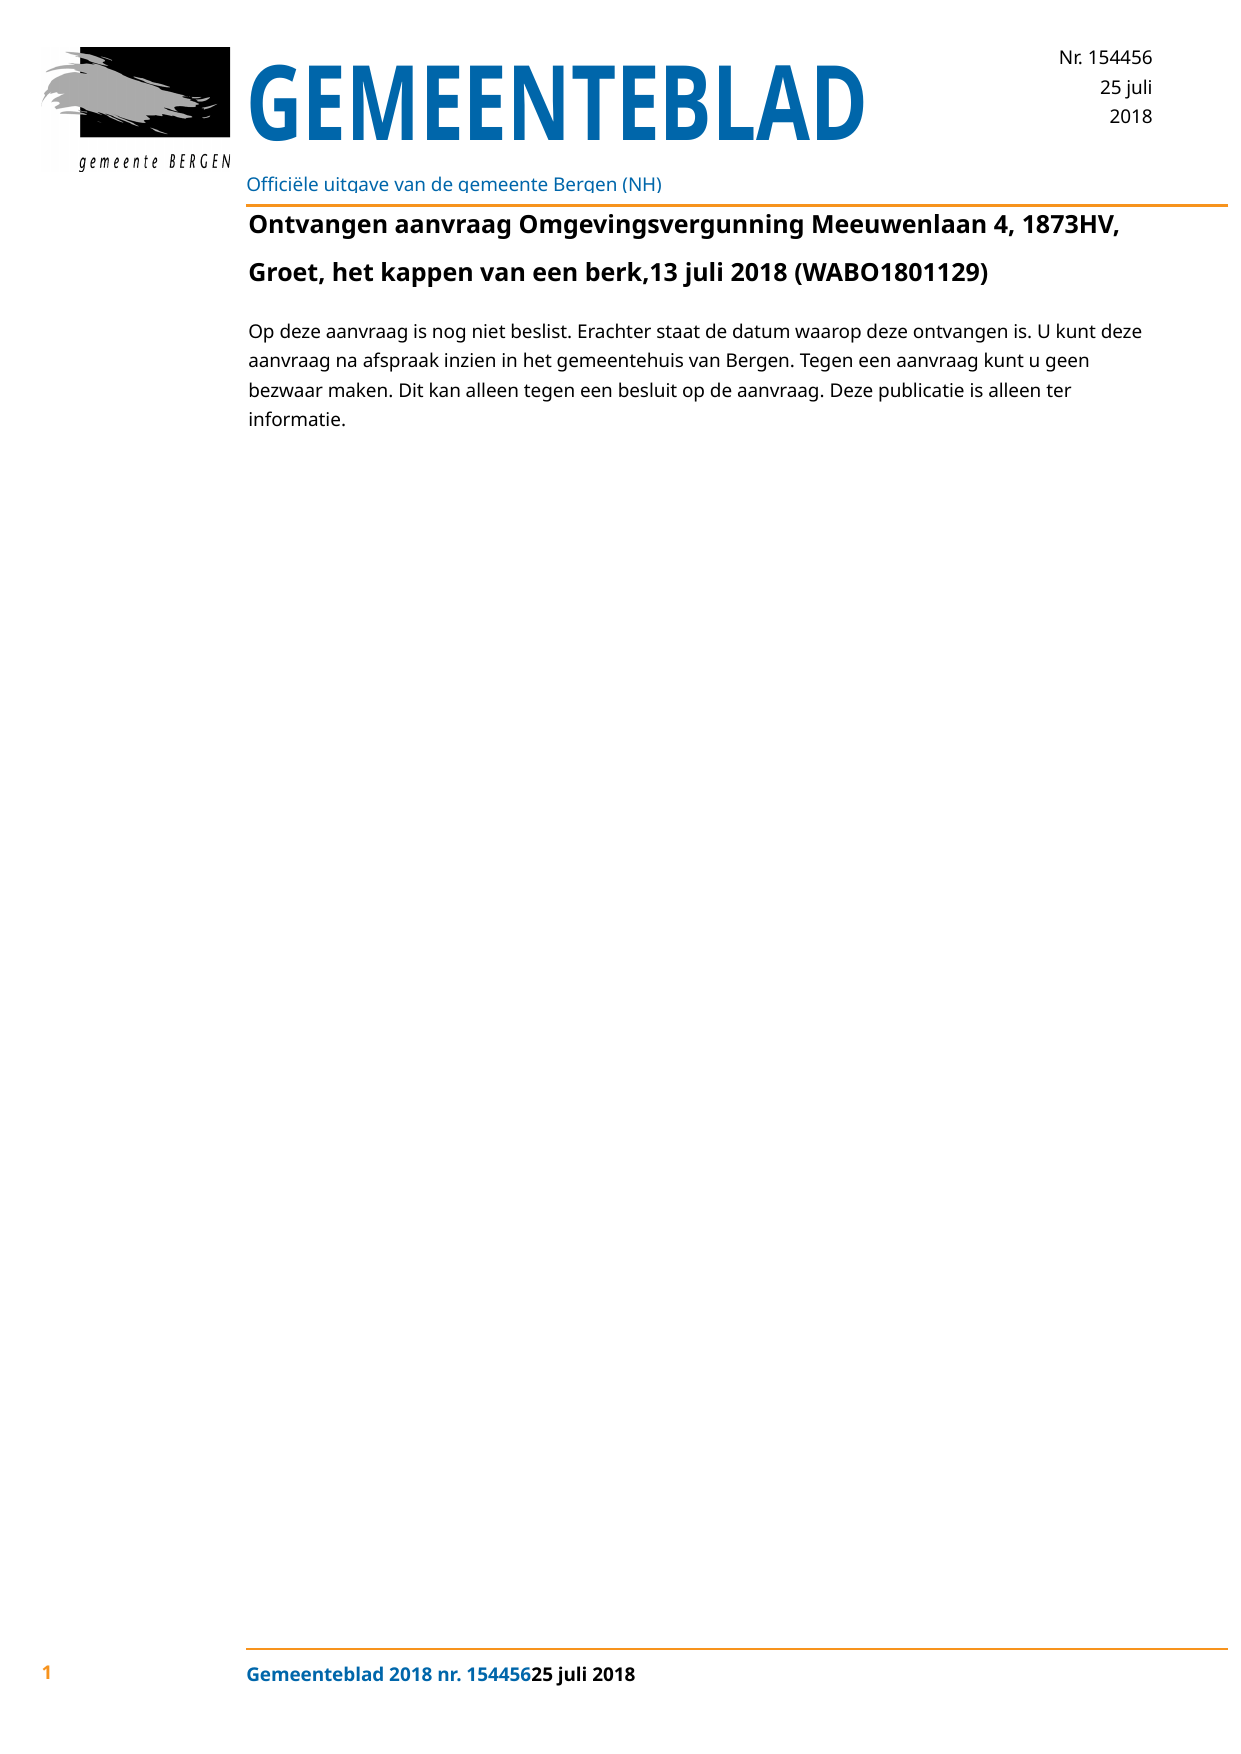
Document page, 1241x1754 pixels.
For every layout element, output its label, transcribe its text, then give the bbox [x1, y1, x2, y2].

text Ontvangen aanvraag Omgevingsvergunning Meeuwenlaan 4, 1873HV, Groet, het kappen van een berk,13 juli 2018 (WABO1801129) [248, 207, 1152, 288]
picture [41, 47, 231, 172]
text Op deze aanvraag is nog niet beslist. Erachter staat de datum waarop deze ontvangen is. U kunt deze aanvraag na afspraak inzien in het gemeentehuis van Bergen. Tegen een aanvraag kunt u geen bezwaar maken. Dit kan alleen tegen een besluit op de aanvraag. Deze publicatie is alleen ter informatie. [248, 318, 1152, 432]
